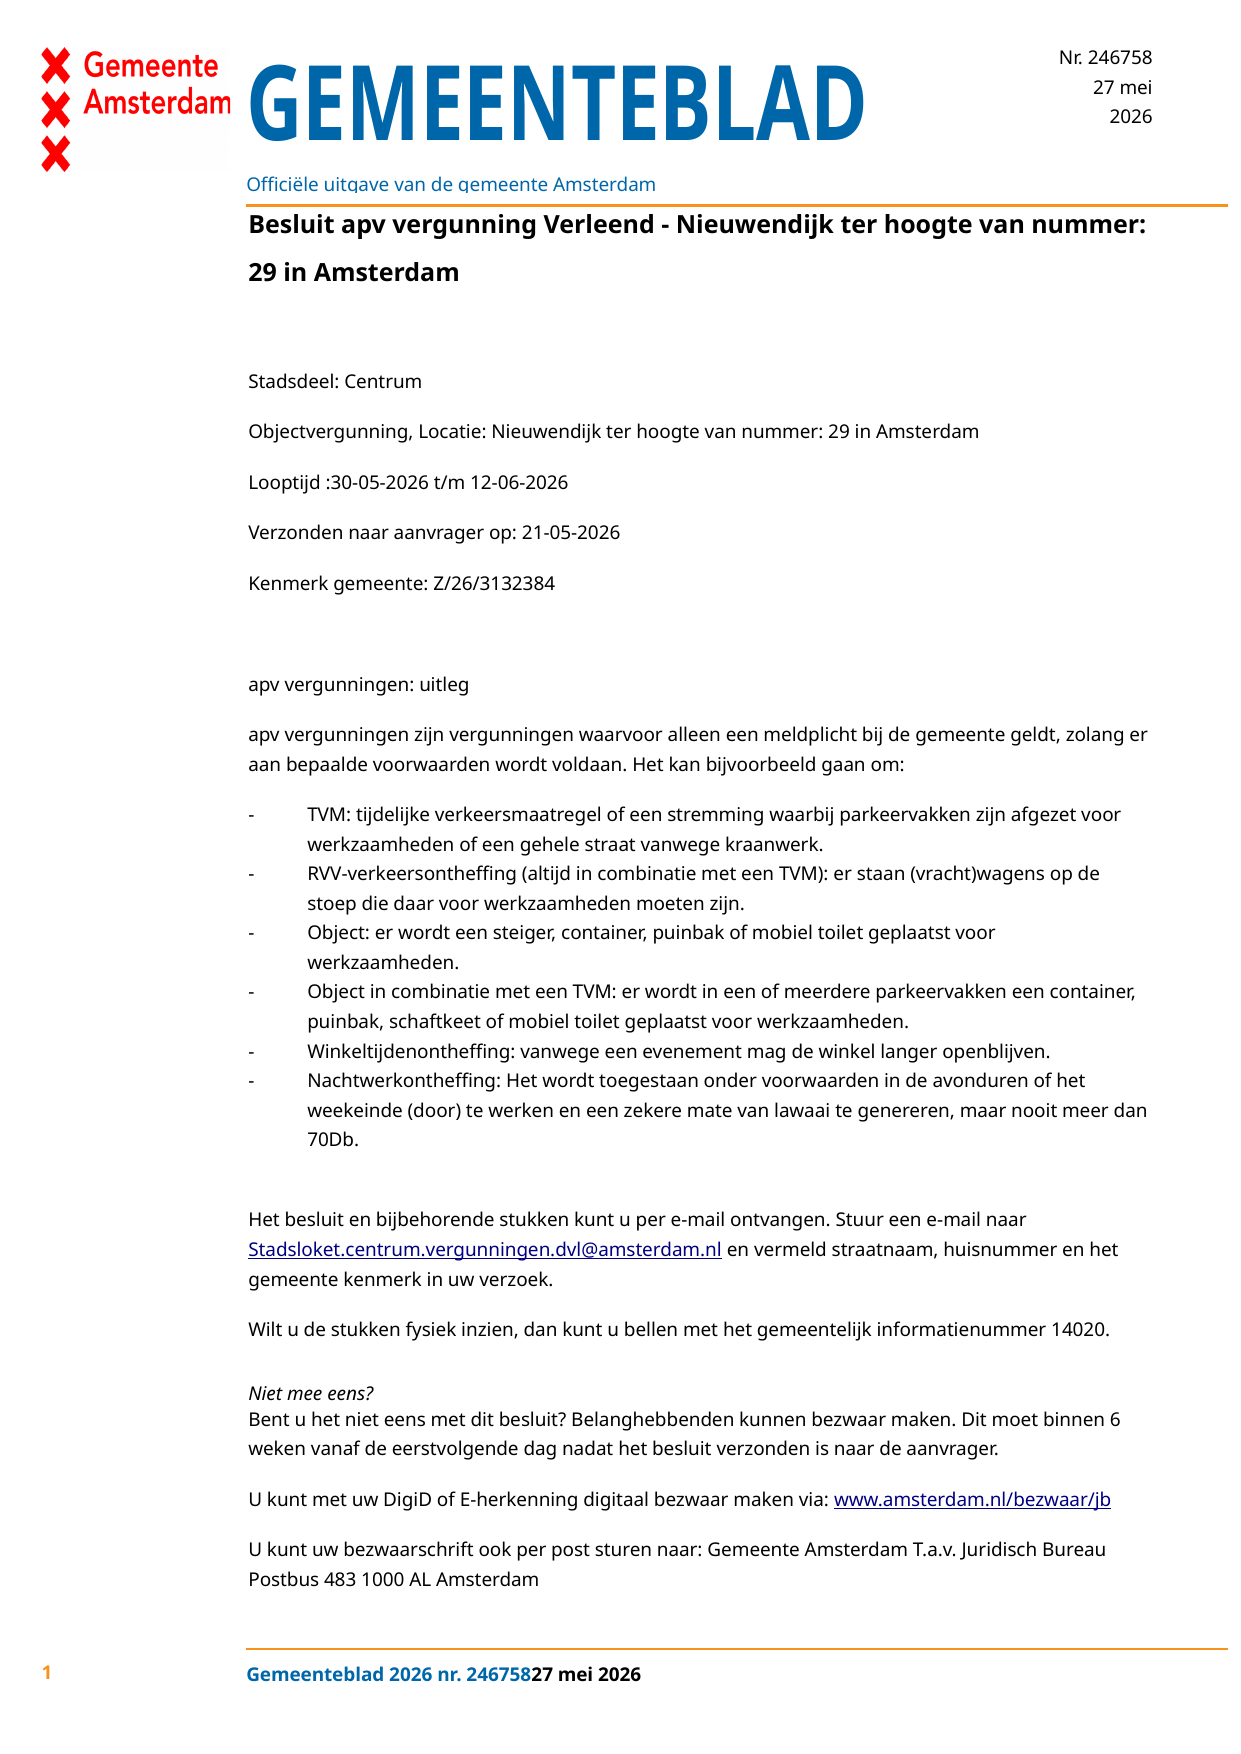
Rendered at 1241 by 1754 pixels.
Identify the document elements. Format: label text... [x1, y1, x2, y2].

text Besluit apv vergunning Verleend - Nieuwendijk ter hoogte van nummer: 29 in Amsterdam [248, 207, 1152, 288]
list RVV-verkeersontheffing (altijd in combinatie met een TVM): er staan (vracht)wagens op de stoep die daar voor werkzaamheden moeten zijn. [248, 860, 1152, 916]
list Winkeltijdenontheffing: vanwege een evenement mag de winkel langer openblijven. [248, 1038, 1152, 1064]
list Object in combinatie met een TVM: er wordt in een of meerdere parkeervakken een container, puinbak, schaftkeet of mobiel toilet geplaatst voor werkzaamheden. [248, 979, 1152, 1034]
text Niet mee eens? [248, 1380, 1152, 1406]
text U kunt uw bezwaarschrift ook per post sturen naar: Gemeente Amsterdam T.a.v. Juridisch Bureau Postbus 483 1000 AL Amsterdam [248, 1536, 1152, 1592]
text Looptijd :30-05-2026 t/m 12-06-2026 [248, 469, 1152, 495]
text Bent u het niet eens met dit besluit? Belanghebbenden kunnen bezwaar maken. Dit moet binnen 6 weken vanaf de eerstvolgende dag nadat het besluit verzonden is naar de aanvrager. [248, 1406, 1152, 1461]
text Stadsdeel: Centrum [248, 368, 1152, 394]
text U kunt met uw DigiD of E-herkenning digitaal bezwaar maken via: www.amsterdam.nl/bezwaar/jb [248, 1486, 1152, 1512]
text Objectvergunning, Locatie: Nieuwendijk ter hoogte van nummer: 29 in Amsterdam [248, 419, 1152, 444]
list Nachtwerkontheffing: Het wordt toegestaan onder voorwaarden in de avonduren of het weekeinde (door) te werken en een zekere mate van lawaai te genereren, maar nooit meer dan 70Db. [248, 1067, 1152, 1152]
text apv vergunningen: uitleg [248, 671, 1152, 697]
list TVM: tijdelijke verkeersmaatregel of een stremming waarbij parkeervakken zijn afgezet voor werkzaamheden of een gehele straat vanwege kraanwerk. [248, 801, 1152, 857]
picture [41, 47, 231, 172]
text Het besluit en bijbehorende stukken kunt u per e-mail ontvangen. Stuur een e-mail naar Stadsloket.centrum.vergunningen.dvl@amsterdam.nl en vermeld straatnaam, huisnummer en het gemeente kenmerk in uw verzoek. [248, 1207, 1152, 1292]
list Object: er wordt een steiger, container, puinbak of mobiel toilet geplaatst voor werkzaamheden. [248, 919, 1152, 975]
text Kenmerk gemeente: Z/26/3132384 [248, 570, 1152, 596]
text Verzonden naar aanvrager op: 21-05-2026 [248, 519, 1152, 545]
text Wilt u de stukken fysiek inzien, dan kunt u bellen met het gemeentelijk informatienummer 14020. [248, 1316, 1152, 1342]
text apv vergunningen zijn vergunningen waarvoor alleen een meldplicht bij de gemeente geldt, zolang er aan bepaalde voorwaarden wordt voldaan. Het kan bijvoorbeeld gaan om: [248, 721, 1152, 777]
